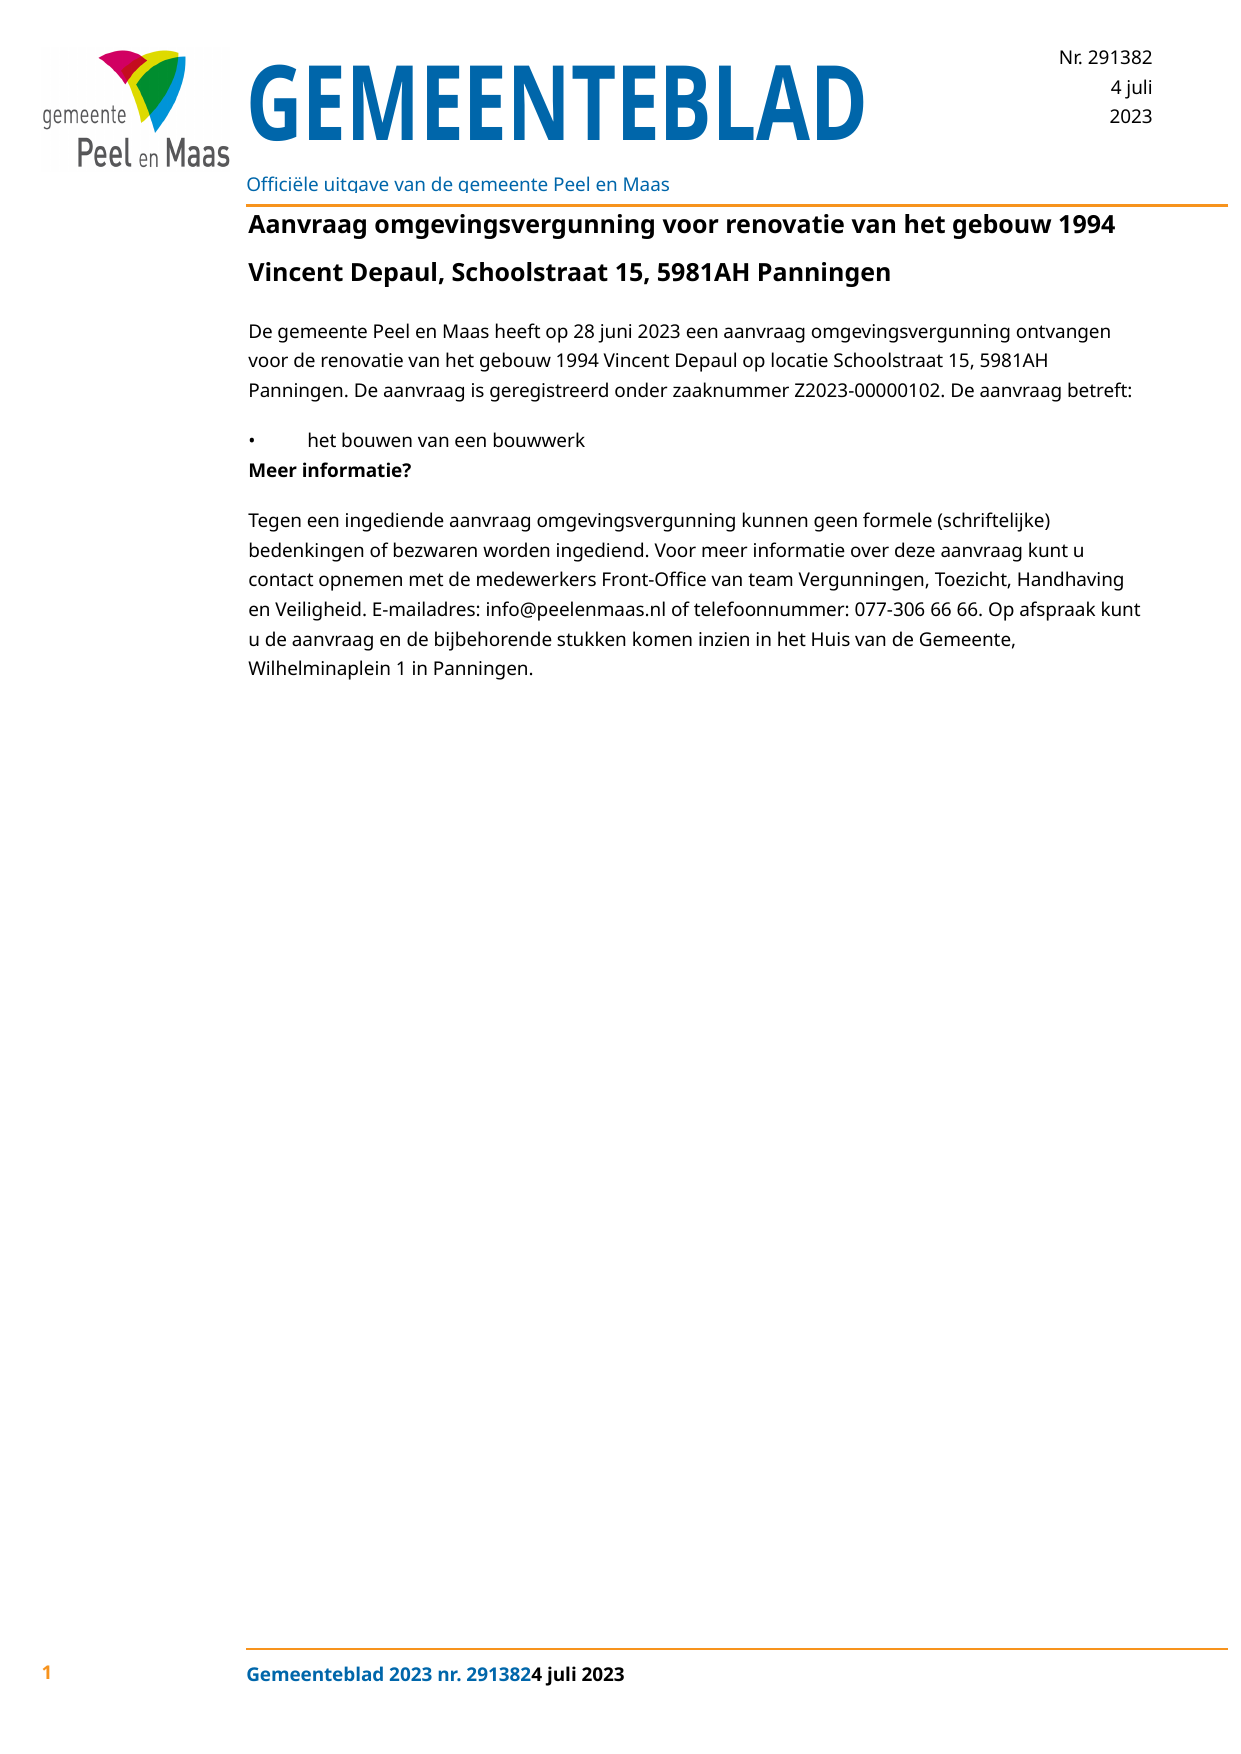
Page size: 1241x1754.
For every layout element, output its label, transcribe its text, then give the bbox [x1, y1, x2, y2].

text Aanvraag omgevingsvergunning voor renovatie van het gebouw 1994 Vincent Depaul, Schoolstraat 15, 5981AH Panningen [248, 207, 1152, 288]
text Meer informatie? [248, 457, 1152, 483]
list het bouwen van een bouwwerk [248, 427, 1152, 453]
picture [41, 47, 231, 172]
text Tegen een ingediende aanvraag omgevingsvergunning kunnen geen formele (schriftelijke) bedenkingen of bezwaren worden ingediend. Voor meer informatie over deze aanvraag kunt u contact opnemen met de medewerkers Front-Office van team Vergunningen, Toezicht, Handhaving en Veiligheid. E-mailadres: info@peelenmaas.nl of telefoonnummer: 077-306 66 66. Op afspraak kunt u de aanvraag en de bijbehorende stukken komen inzien in het Huis van de Gemeente, Wilhelminaplein 1 in Panningen. [248, 507, 1152, 681]
text De gemeente Peel en Maas heeft op 28 juni 2023 een aanvraag omgevingsvergunning ontvangen voor de renovatie van het gebouw 1994 Vincent Depaul op locatie Schoolstraat 15, 5981AH Panningen. De aanvraag is geregistreerd onder zaaknummer Z2023-00000102. De aanvraag betreft: [248, 318, 1152, 403]
